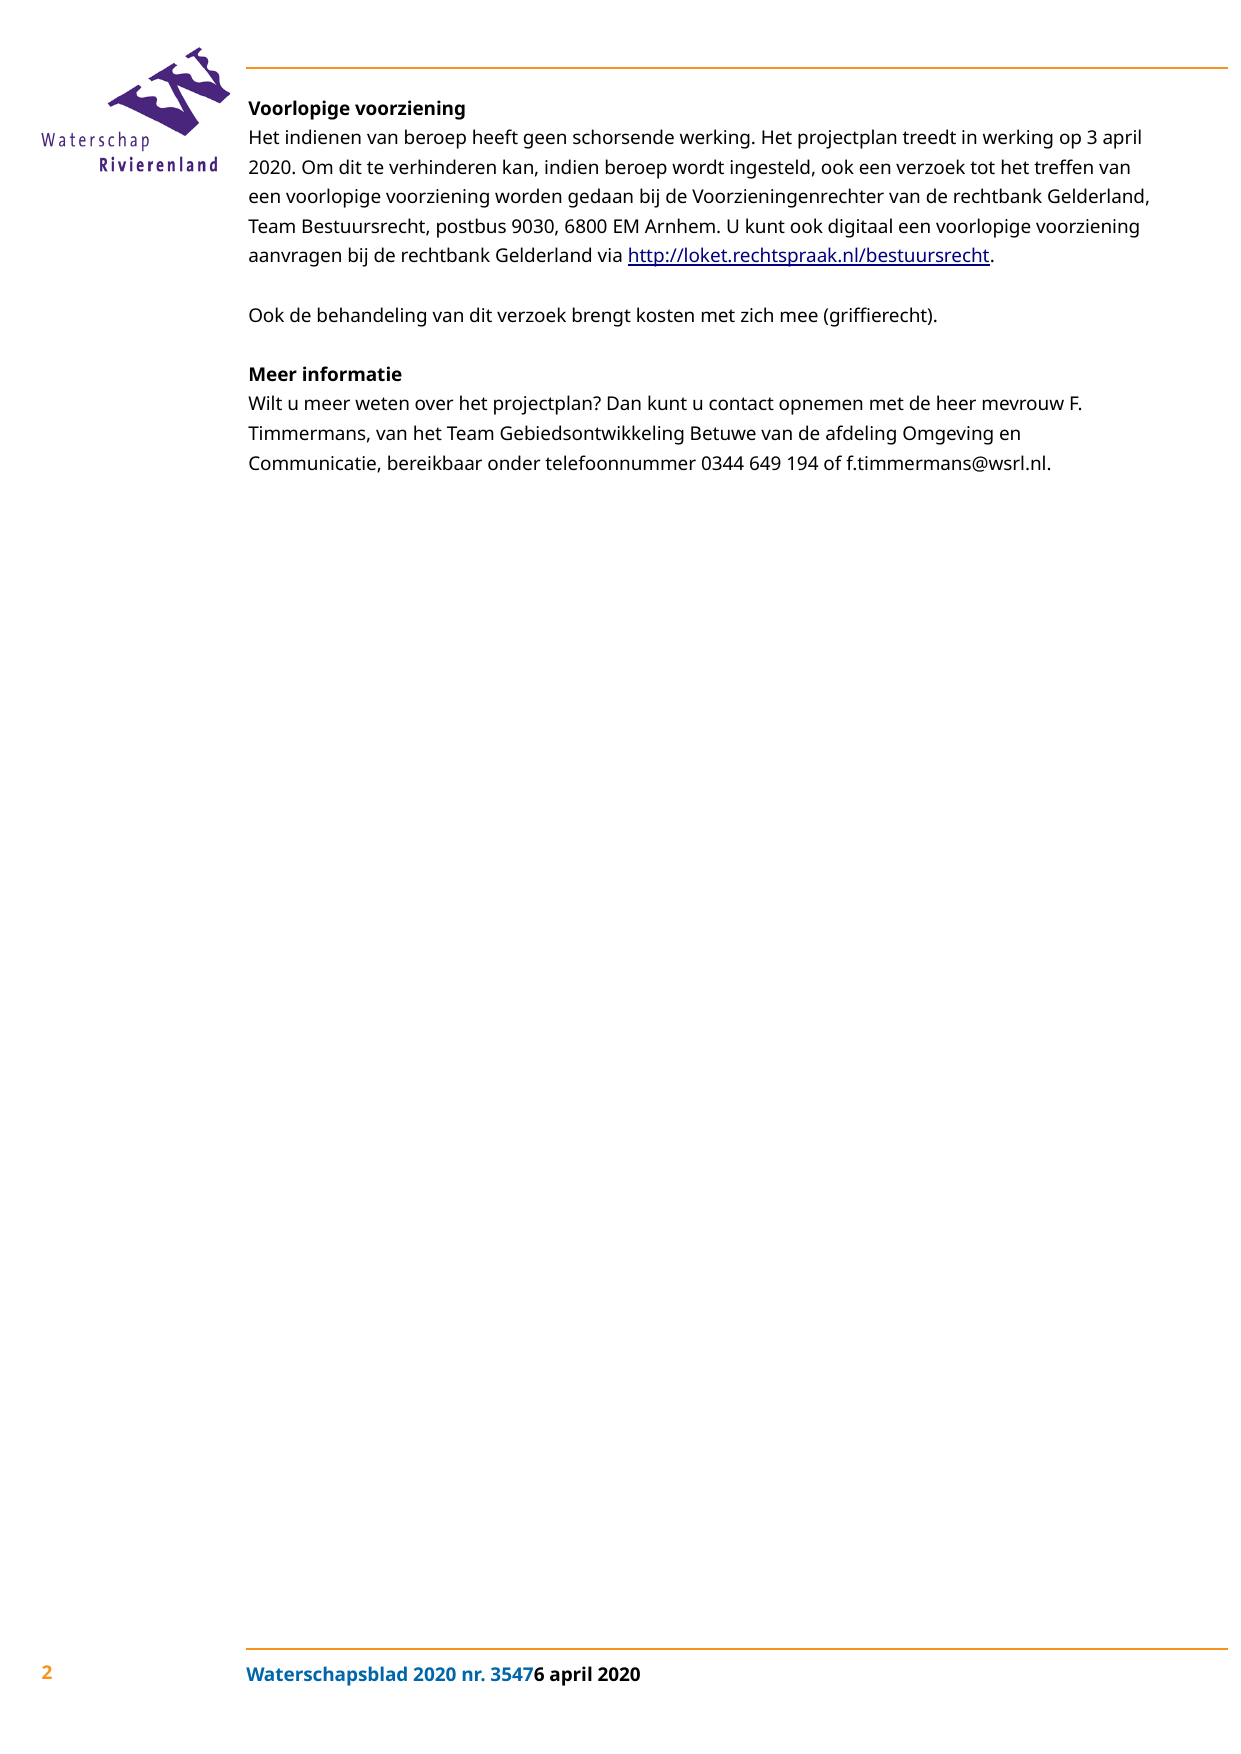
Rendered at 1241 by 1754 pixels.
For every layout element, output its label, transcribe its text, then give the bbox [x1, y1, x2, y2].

text Voorlopige voorziening [248, 95, 1152, 121]
text Wilt u meer weten over het projectplan? Dan kunt u contact opnemen met de heer mevrouw F. Timmermans, van het Team Gebiedsontwikkeling Betuwe van de afdeling Omgeving en Communicatie, bereikbaar onder telefoonnummer 0344 649 194 of f.timmermans@wsrl.nl. [248, 391, 1152, 476]
text Meer informatie [248, 361, 1152, 387]
text Ook de behandeling van dit verzoek brengt kosten met zich mee (griffierecht). [248, 302, 1152, 328]
picture [41, 47, 231, 172]
text Het indienen van beroep heeft geen schorsende werking. Het projectplan treedt in werking op 3 april 2020. Om dit te verhinderen kan, indien beroep wordt ingesteld, ook een verzoek tot het treffen van een voorlopige voorziening worden gedaan bij de Voorzieningenrechter van de rechtbank Gelderland, Team Bestuursrecht, postbus 9030, 6800 EM Arnhem. U kunt ook digitaal een voorlopige voorziening aanvragen bij de rechtbank Gelderland via http://loket.rechtspraak.nl/bestuursrecht. [248, 124, 1152, 268]
